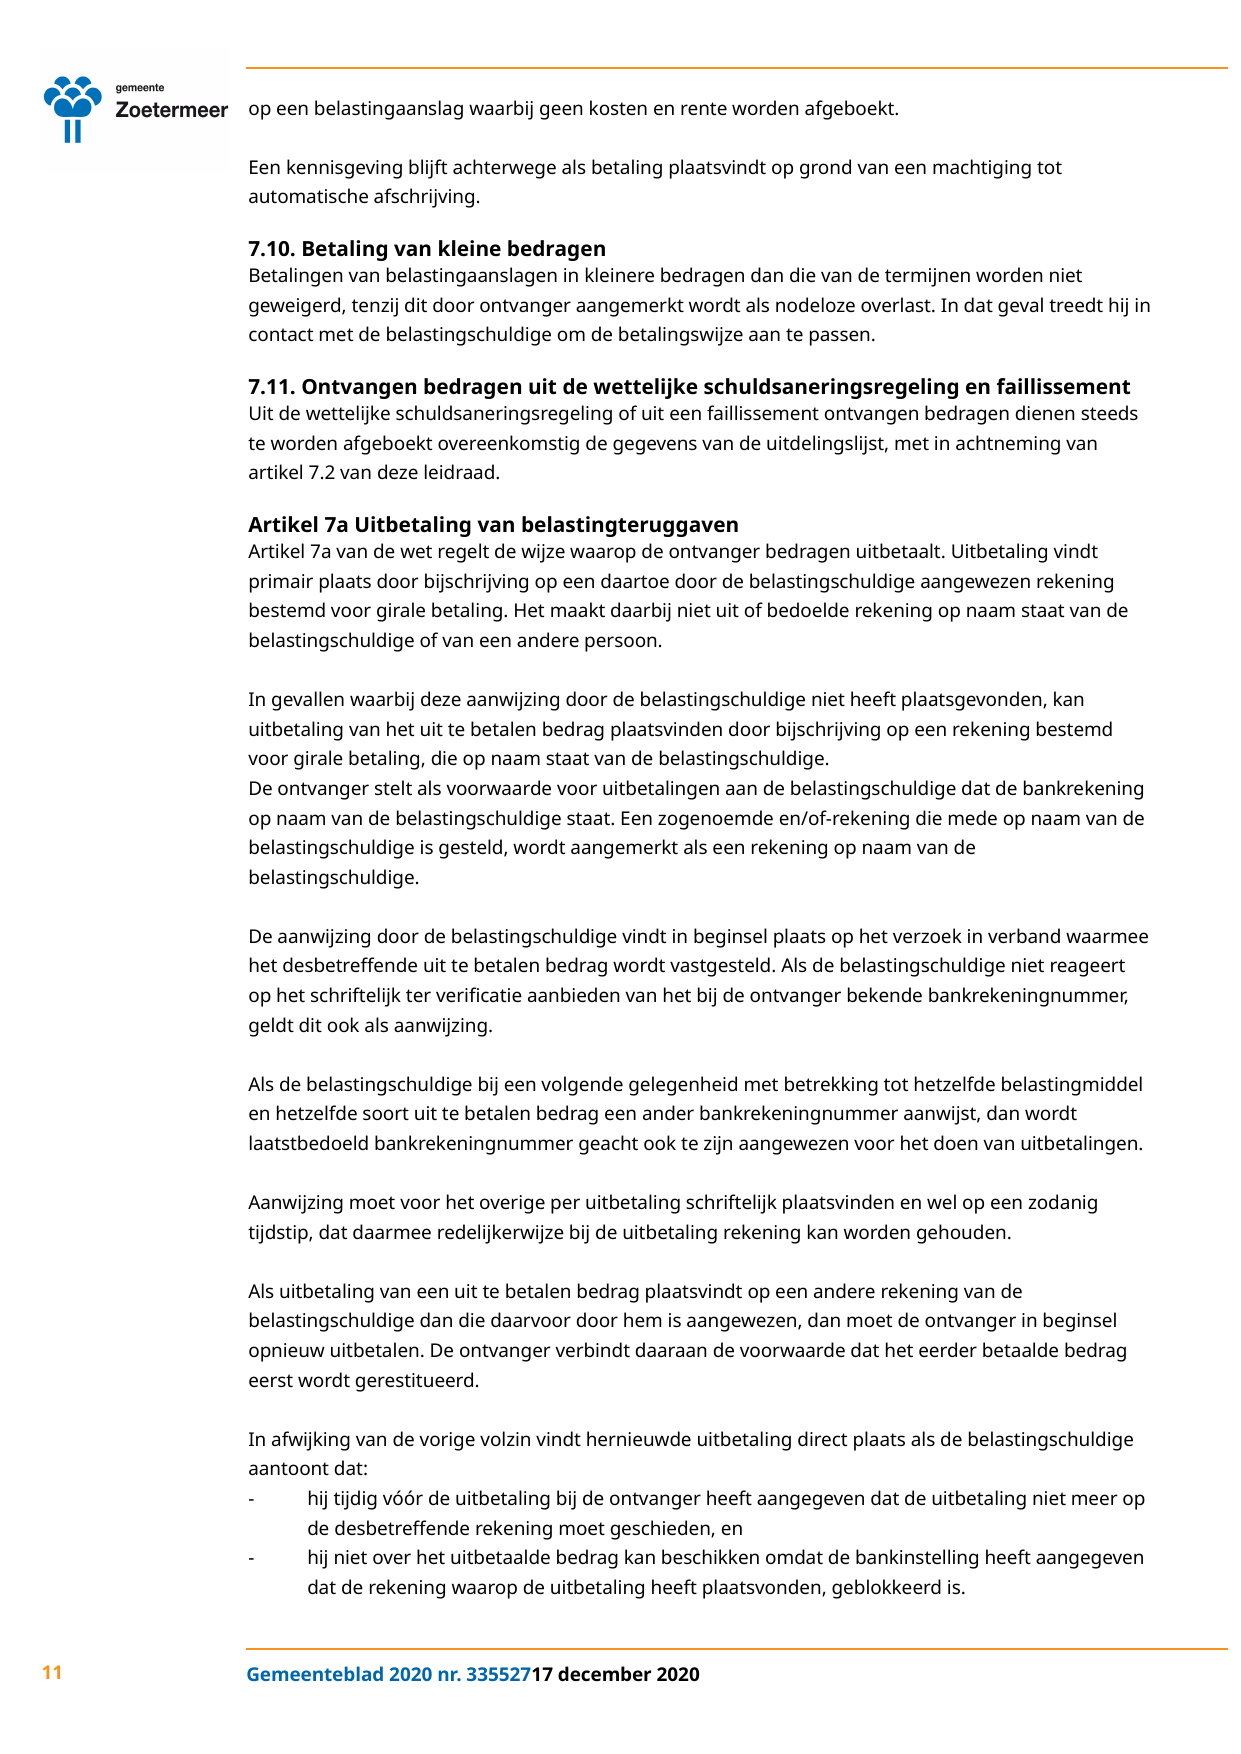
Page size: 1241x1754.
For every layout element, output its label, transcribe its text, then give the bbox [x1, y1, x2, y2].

text 7.11. Ontvangen bedragen uit de wettelijke schuldsaneringsregeling en faillissement [248, 372, 1152, 400]
list hij niet over het uitbetaalde bedrag kan beschikken omdat de bankinstelling heeft aangegeven dat de rekening waarop de uitbetaling heeft plaatsvonden, geblokkeerd is. [248, 1544, 1152, 1599]
text Als de belastingschuldige bij een volgende gelegenheid met betrekking tot hetzelfde belastingmiddel en hetzelfde soort uit te betalen bedrag een ander bankrekeningnummer aanwijst, dan wordt laatstbedoeld bankrekeningnummer geacht ook te zijn aangewezen voor het doen van uitbetalingen. [248, 1071, 1152, 1156]
text Uit de wettelijke schuldsaneringsregeling of uit een faillissement ontvangen bedragen dienen steeds te worden afgeboekt overeenkomstig de gegevens van de uitdelingslijst, met in achtneming van artikel 7.2 van deze leidraad. [248, 400, 1152, 485]
text Aanwijzing moet voor het overige per uitbetaling schriftelijk plaatsvinden en wel op een zodanig tijdstip, dat daarmee redelijkerwijze bij de uitbetaling rekening kan worden gehouden. [248, 1189, 1152, 1244]
list hij tijdig vóór de uitbetaling bij de ontvanger heeft aangegeven dat de uitbetaling niet meer op de desbetreffende rekening moet geschieden, en [248, 1485, 1152, 1540]
text 7.10. Betaling van kleine bedragen [248, 234, 1152, 262]
text In gevallen waarbij deze aanwijzing door de belastingschuldige niet heeft plaatsgevonden, kan uitbetaling van het uit te betalen bedrag plaatsvinden door bijschrijving op een rekening bestemd voor girale betaling, die op naam staat van de belastingschuldige. [248, 686, 1152, 771]
text De aanwijzing door de belastingschuldige vindt in beginsel plaats op het verzoek in verband waarmee het desbetreffende uit te betalen bedrag wordt vastgesteld. Als de belastingschuldige niet reageert op het schriftelijk ter verificatie aanbieden van het bij de ontvanger bekende bankrekeningnummer, geldt dit ook als aanwijzing. [248, 923, 1152, 1037]
text Artikel 7a van de wet regelt de wijze waarop de ontvanger bedragen uitbetaalt. Uitbetaling vindt primair plaats door bijschrijving op een daartoe door de belastingschuldige aangewezen rekening bestemd voor girale betaling. Het maakt daarbij niet uit of bedoelde rekening op naam staat van de belastingschuldige of van een andere persoon. [248, 538, 1152, 653]
text Betalingen van belastingaanslagen in kleinere bedragen dan die van de termijnen worden niet geweigerd, tenzij dit door ontvanger aangemerkt wordt als nodeloze overlast. In dat geval treedt hij in contact met de belastingschuldige om de betalingswijze aan te passen. [248, 262, 1152, 347]
text De ontvanger stelt als voorwaarde voor uitbetalingen aan de belastingschuldige dat de bankrekening op naam van de belastingschuldige staat. Een zogenoemde en/of-rekening die mede op naam van de belastingschuldige is gesteld, wordt aangemerkt als een rekening op naam van de belastingschuldige. [248, 775, 1152, 889]
picture [41, 47, 231, 172]
text In afwijking van de vorige volzin vindt hernieuwde uitbetaling direct plaats als de belastingschuldige aantoont dat: [248, 1426, 1152, 1481]
text Een kennisgeving blijft achterwege als betaling plaatsvindt op grond van een machtiging tot automatische afschrijving. [248, 154, 1152, 209]
text Als uitbetaling van een uit te betalen bedrag plaatsvindt op een andere rekening van de belastingschuldige dan die daarvoor door hem is aangewezen, dan moet de ontvanger in beginsel opnieuw uitbetalen. De ontvanger verbindt daaraan de voorwaarde dat het eerder betaalde bedrag eerst wordt gerestitueerd. [248, 1278, 1152, 1392]
text op een belastingaanslag waarbij geen kosten en rente worden afgeboekt. [248, 95, 1152, 121]
text Artikel 7a Uitbetaling van belastingteruggaven [248, 510, 1152, 538]
